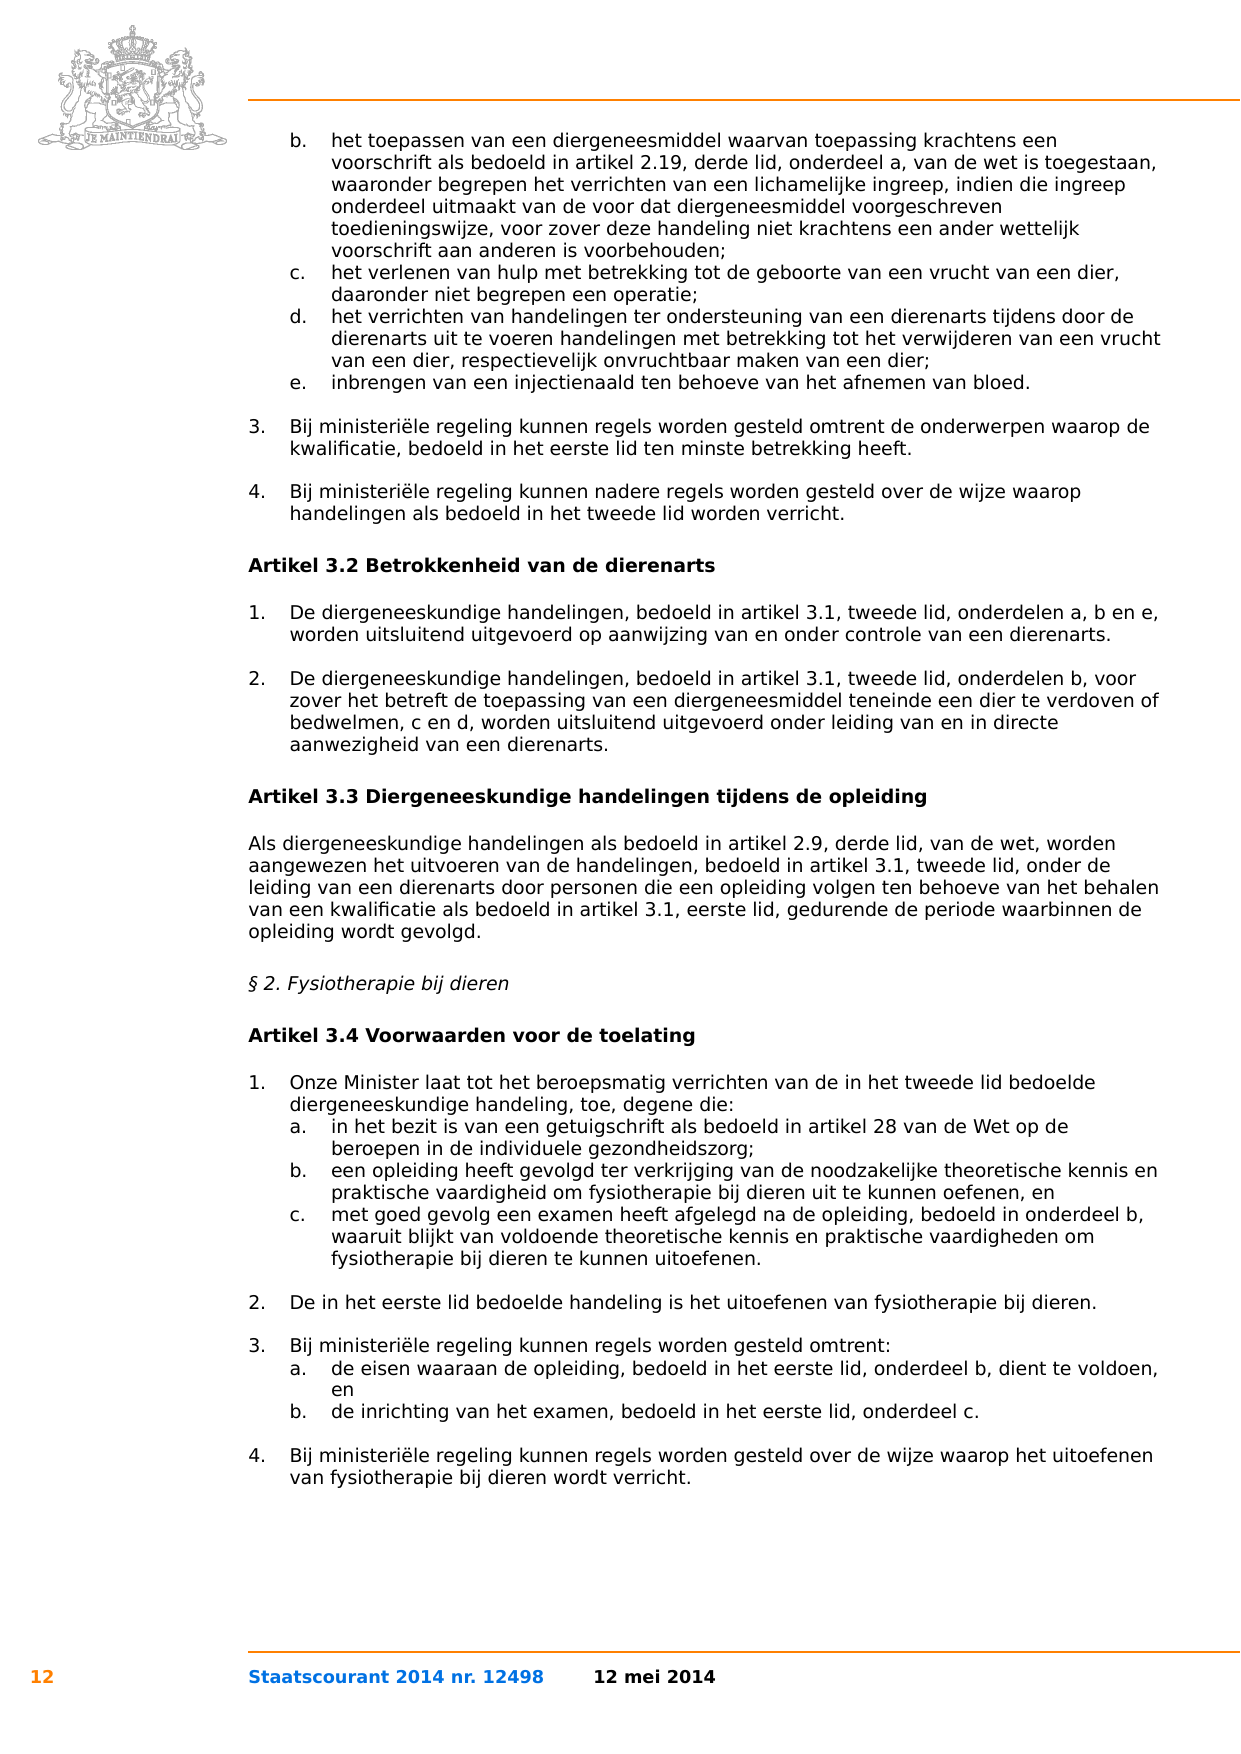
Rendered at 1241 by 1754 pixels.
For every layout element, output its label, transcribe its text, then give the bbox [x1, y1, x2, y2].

text e. inbrengen van een injectienaald ten behoeve van het afnemen van bloed. [289, 372, 1163, 394]
picture [38, 25, 227, 150]
text 4. Bij ministeriële regeling kunnen nadere regels worden gesteld over de wijze waarop handelingen als bedoeld in het tweede lid worden verricht. [248, 481, 1163, 525]
text a. de eisen waaraan de opleiding, bedoeld in het eerste lid, onderdeel b, dient te voldoen, en [289, 1357, 1163, 1401]
subtitle Artikel 3.4 Voorwaarden voor de toelating [248, 1025, 1163, 1047]
subtitle Artikel 3.2 Betrokkenheid van de dierenarts [248, 555, 1163, 577]
text 1. De diergeneeskundige handelingen, bedoeld in artikel 3.1, tweede lid, onderdelen a, b en e, worden uitsluitend uitgevoerd op aanwijzing van en onder controle van een dierenarts. [248, 602, 1163, 646]
subtitle Artikel 3.3 Diergeneeskundige handelingen tijdens de opleiding [248, 786, 1163, 808]
text 3. Bij ministeriële regeling kunnen regels worden gesteld omtrent de onderwerpen waarop de kwalificatie, bedoeld in het eerste lid ten minste betrekking heeft. [248, 416, 1163, 459]
text 4. Bij ministeriële regeling kunnen regels worden gesteld over de wijze waarop het uitoefenen van fysiotherapie bij dieren wordt verricht. [248, 1445, 1163, 1489]
text a. in het bezit is van een getuigschrift als bedoeld in artikel 28 van de Wet op de beroepen in de individuele gezondheidszorg; [289, 1116, 1163, 1160]
text 3. Bij ministeriële regeling kunnen regels worden gesteld omtrent: [248, 1335, 1163, 1357]
text 2. De in het eerste lid bedoelde handeling is het uitoefenen van fysiotherapie bij dieren. [248, 1292, 1163, 1313]
text c. met goed gevolg een examen heeft afgelegd na de opleiding, bedoeld in onderdeel b, waaruit blijkt van voldoende theoretische kennis en praktische vaardigheden om fysiotherapie bij dieren te kunnen uitoefenen. [289, 1204, 1163, 1270]
text d. het verrichten van handelingen ter ondersteuning van een dierenarts tijdens door de dierenarts uit te voeren handelingen met betrekking tot het verwijderen van een vrucht van een dier, respectievelijk onvruchtbaar maken van een dier; [289, 306, 1163, 372]
text b. een opleiding heeft gevolgd ter verkrijging van de noodzakelijke theoretische kennis en praktische vaardigheid om fysiotherapie bij dieren uit te kunnen oefenen, en [289, 1160, 1163, 1204]
subtitle § 2. Fysiotherapie bij dieren [248, 973, 1163, 995]
text c. het verlenen van hulp met betrekking tot de geboorte van een vrucht van een dier, daaronder niet begrepen een operatie; [289, 262, 1163, 306]
text Als diergeneeskundige handelingen als bedoeld in artikel 2.9, derde lid, van de wet, worden aangewezen het uitvoeren van de handelingen, bedoeld in artikel 3.1, tweede lid, onder de leiding van een dierenarts door personen die een opleiding volgen ten behoeve van het behalen van een kwalificatie als bedoeld in artikel 3.1, eerste lid, gedurende de periode waarbinnen de opleiding wordt gevolgd. [248, 833, 1163, 943]
text b. de inrichting van het examen, bedoeld in het eerste lid, onderdeel c. [289, 1401, 1163, 1423]
text b. het toepassen van een diergeneesmiddel waarvan toepassing krachtens een voorschrift als bedoeld in artikel 2.19, derde lid, onderdeel a, van de wet is toegestaan, waaronder begrepen het verrichten van een lichamelijke ingreep, indien die ingreep onderdeel uitmaakt van de voor dat diergeneesmiddel voorgeschreven toedieningswijze, voor zover deze handeling niet krachtens een ander wettelijk voorschrift aan anderen is voorbehouden; [289, 130, 1163, 262]
text 2. De diergeneeskundige handelingen, bedoeld in artikel 3.1, tweede lid, onderdelen b, voor zover het betreft de toepassing van een diergeneesmiddel teneinde een dier te verdoven of bedwelmen, c en d, worden uitsluitend uitgevoerd onder leiding van en in directe aanwezigheid van een dierenarts. [248, 668, 1163, 756]
text 1. Onze Minister laat tot het beroepsmatig verrichten van de in het tweede lid bedoelde diergeneeskundige handeling, toe, degene die: [248, 1072, 1163, 1116]
